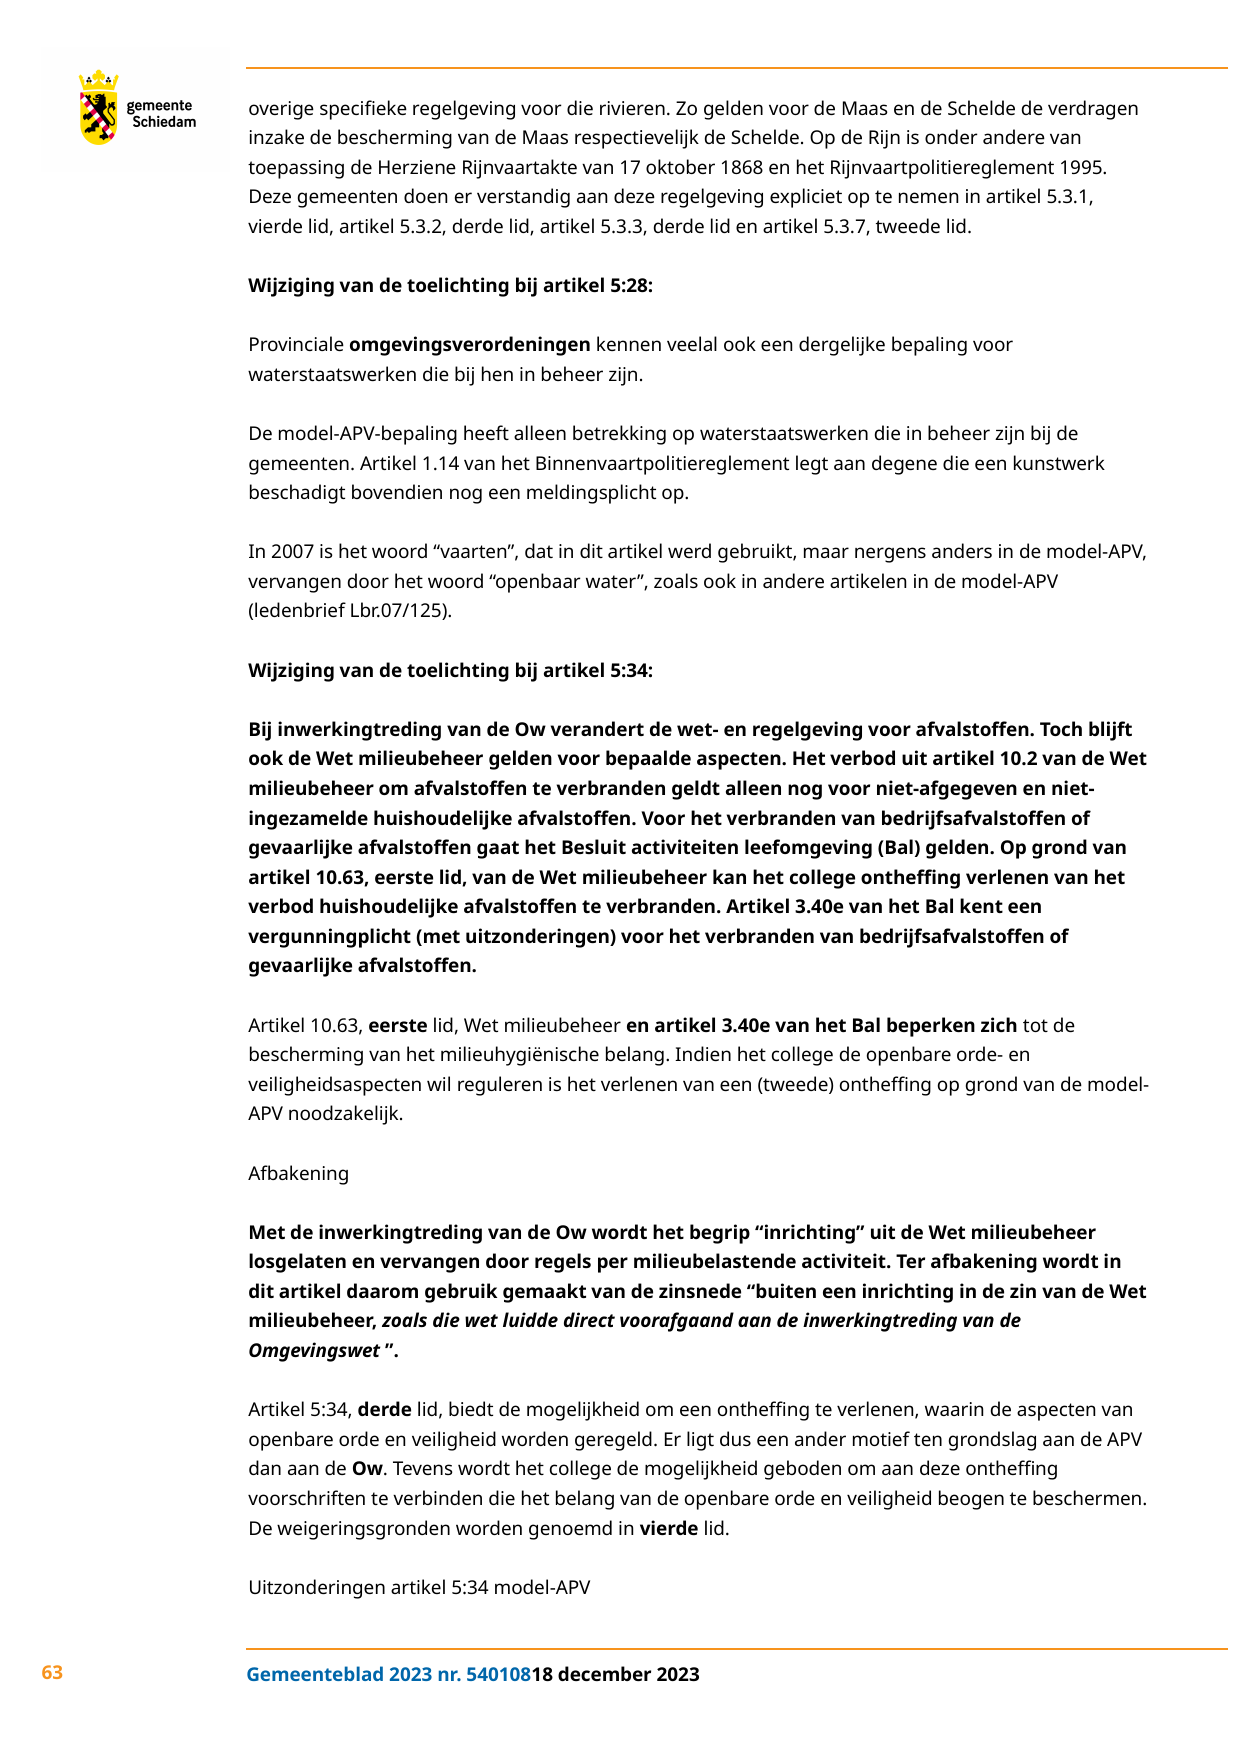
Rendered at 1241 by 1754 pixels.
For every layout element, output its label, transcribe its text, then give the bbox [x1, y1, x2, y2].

text Artikel 5:34, derde lid, biedt de mogelijkheid om een ontheffing te verlenen, waarin de aspecten van openbare orde en veiligheid worden geregeld. Er ligt dus een ander motief ten grondslag aan de APV dan aan de Ow. Tevens wordt het college de mogelijkheid geboden om aan deze ontheffing voorschriften te verbinden die het belang van de openbare orde en veiligheid beogen te beschermen. De weigeringsgronden worden genoemd in vierde lid. [248, 1396, 1152, 1541]
text De model-APV-bepaling heeft alleen betrekking op waterstaatswerken die in beheer zijn bij de gemeenten. Artikel 1.14 van het Binnenvaartpolitiereglement legt aan degene die een kunstwerk beschadigt bovendien nog een meldingsplicht op. [248, 420, 1152, 505]
text In 2007 is het woord “vaarten”, dat in dit artikel werd gebruikt, maar nergens anders in de model-APV, vervangen door het woord “openbaar water”, zoals ook in andere artikelen in de model-APV (ledenbrief Lbr.07/125). [248, 538, 1152, 623]
text overige specifieke regelgeving voor die rivieren. Zo gelden voor de Maas en de Schelde de verdragen inzake de bescherming van de Maas respectievelijk de Schelde. Op de Rijn is onder andere van toepassing de Herziene Rijnvaartakte van 17 oktober 1868 en het Rijnvaartpolitiereglement 1995. Deze gemeenten doen er verstandig aan deze regelgeving expliciet op te nemen in artikel 5.3.1, vierde lid, artikel 5.3.2, derde lid, artikel 5.3.3, derde lid en artikel 5.3.7, tweede lid. [248, 95, 1152, 239]
text Wijziging van de toelichting bij artikel 5:28: [248, 272, 1152, 298]
text Provinciale omgevingsverordeningen kennen veelal ook een dergelijke bepaling voor waterstaatswerken die bij hen in beheer zijn. [248, 331, 1152, 387]
text Uitzonderingen artikel 5:34 model-APV [248, 1574, 1152, 1600]
text Afbakening [248, 1160, 1152, 1186]
text Wijziging van de toelichting bij artikel 5:34: [248, 657, 1152, 683]
picture [41, 47, 231, 172]
text Artikel 10.63, eerste lid, Wet milieubeheer en artikel 3.40e van het Bal beperken zich tot de bescherming van het milieuhygiënische belang. Indien het college de openbare orde- en veiligheidsaspecten wil reguleren is het verlenen van een (tweede) ontheffing op grond van de model-APV noodzakelijk. [248, 1012, 1152, 1126]
text Met de inwerkingtreding van de Ow wordt het begrip “inrichting” uit de Wet milieubeheer losgelaten en vervangen door regels per milieubelastende activiteit. Ter afbakening wordt in dit artikel daarom gebruik gemaakt van de zinsnede “buiten een inrichting in de zin van de Wet milieubeheer, zoals die wet luidde direct voorafgaand aan de inwerkingtreding van de Omgevingswet ”. [248, 1219, 1152, 1363]
text Bij inwerkingtreding van de Ow verandert de wet- en regelgeving voor afvalstoffen. Toch blijft ook de Wet milieubeheer gelden voor bepaalde aspecten. Het verbod uit artikel 10.2 van de Wet milieubeheer om afvalstoffen te verbranden geldt alleen nog voor niet-afgegeven en niet-ingezamelde huishoudelijke afvalstoffen. Voor het verbranden van bedrijfsafvalstoffen of gevaarlijke afvalstoffen gaat het Besluit activiteiten leefomgeving (Bal) gelden. Op grond van artikel 10.63, eerste lid, van de Wet milieubeheer kan het college ontheffing verlenen van het verbod huishoudelijke afvalstoffen te verbranden. Artikel 3.40e van het Bal kent een vergunningplicht (met uitzonderingen) voor het verbranden van bedrijfsafvalstoffen of gevaarlijke afvalstoffen. [248, 716, 1152, 978]
